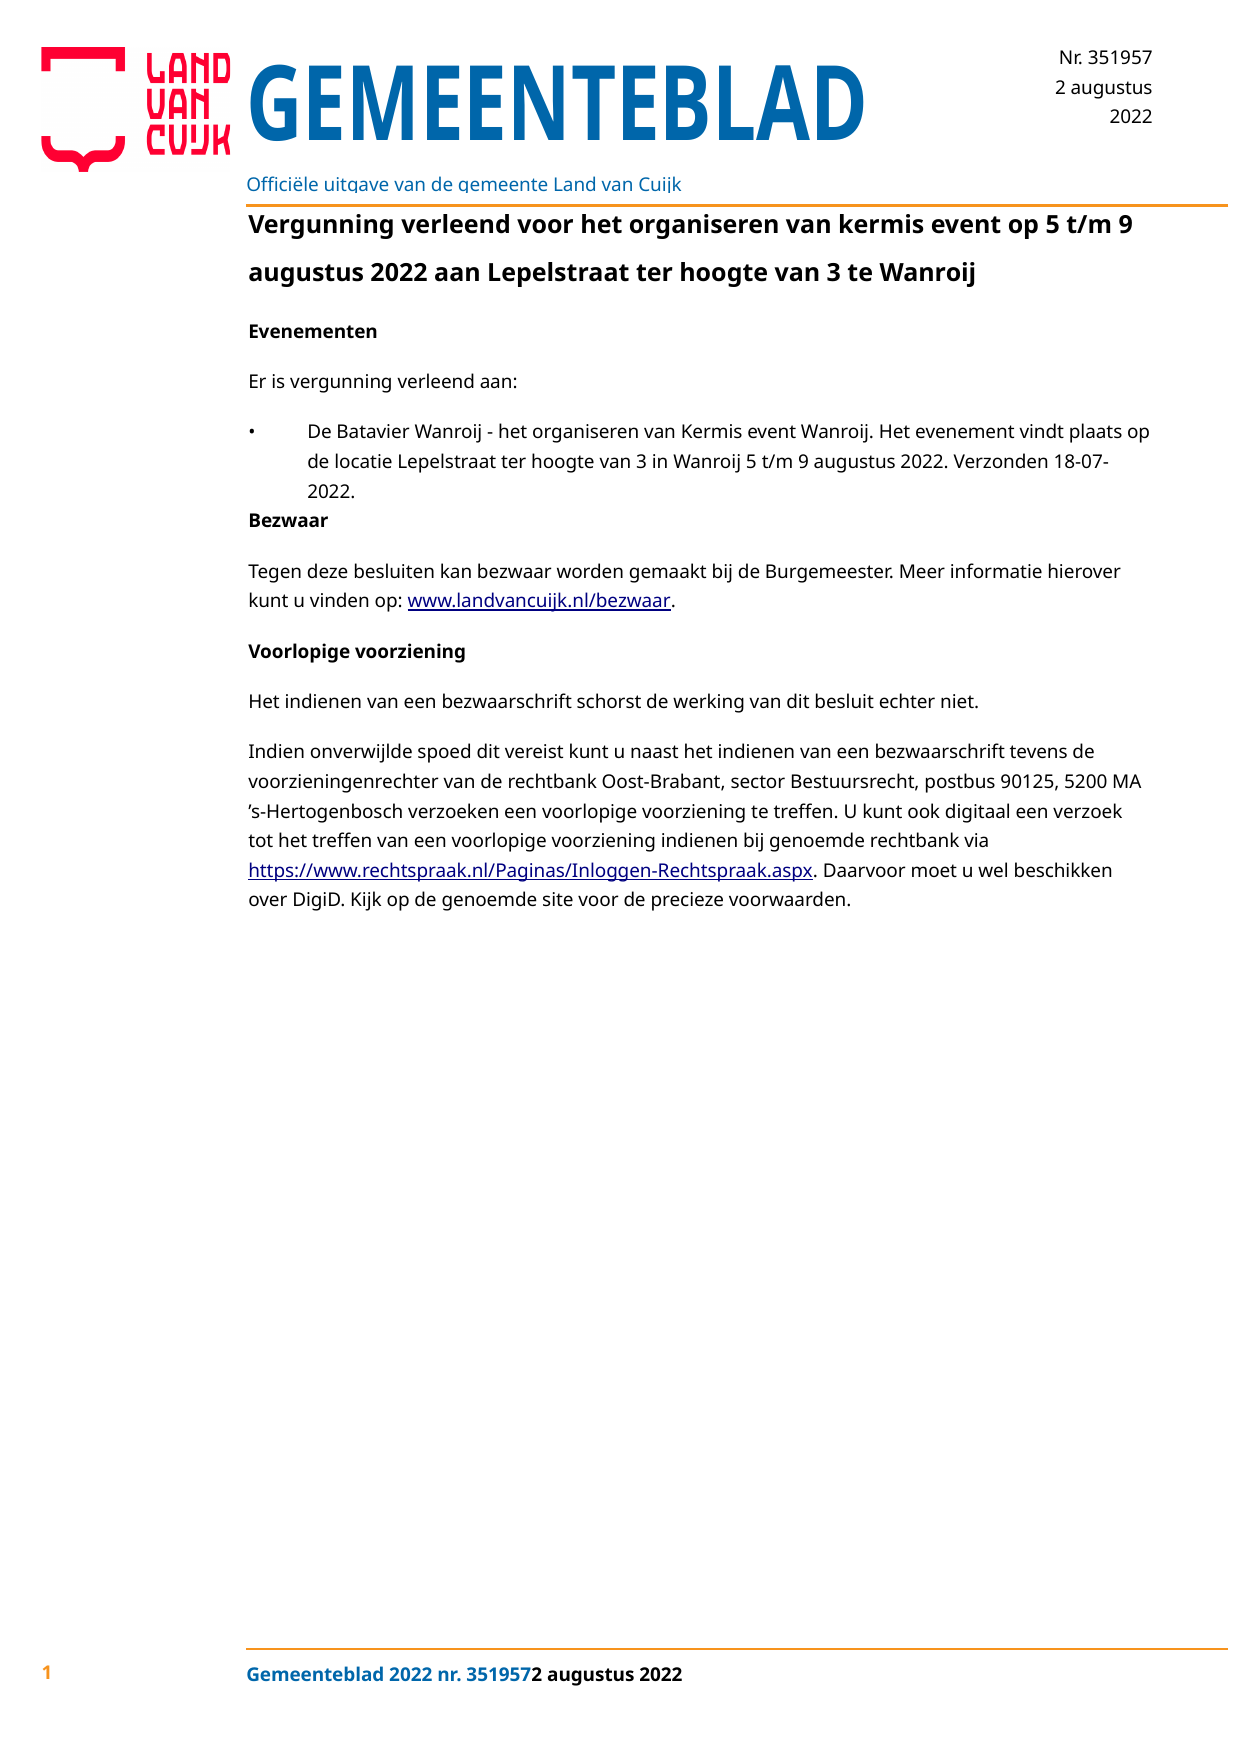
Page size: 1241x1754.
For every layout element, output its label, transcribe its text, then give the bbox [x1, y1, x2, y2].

text Er is vergunning verleend aan: [248, 368, 1152, 394]
text Bezwaar [248, 507, 1152, 533]
text Tegen deze besluiten kan bezwaar worden gemaakt bij de Burgemeester. Meer informatie hierover kunt u vinden op: www.landvancuijk.nl/bezwaar. [248, 558, 1152, 613]
picture [41, 47, 231, 172]
text Voorlopige voorziening [248, 638, 1152, 664]
list De Batavier Wanroij - het organiseren van Kermis event Wanroij. Het evenement vindt plaats op de locatie Lepelstraat ter hoogte van 3 in Wanroij 5 t/m 9 augustus 2022. Verzonden 18-07-2022. [248, 419, 1152, 504]
text Het indienen van een bezwaarschrift schorst de werking van dit besluit echter niet. [248, 688, 1152, 714]
text Vergunning verleend voor het organiseren van kermis event op 5 t/m 9 augustus 2022 aan Lepelstraat ter hoogte van 3 te Wanroij [248, 207, 1152, 288]
text Indien onverwijlde spoed dit vereist kunt u naast het indienen van een bezwaarschrift tevens de voorzieningenrechter van de rechtbank Oost-Brabant, sector Bestuursrecht, postbus 90125, 5200 MA ’s-Hertogenbosch verzoeken een voorlopige voorziening te treffen. U kunt ook digitaal een verzoek tot het treffen van een voorlopige voorziening indienen bij genoemde rechtbank via https://www.rechtspraak.nl/Paginas/Inloggen-Rechtspraak.aspx. Daarvoor moet u wel beschikken over DigiD. Kijk op de genoemde site voor de precieze voorwaarden. [248, 739, 1152, 912]
text Evenementen [248, 318, 1152, 344]
